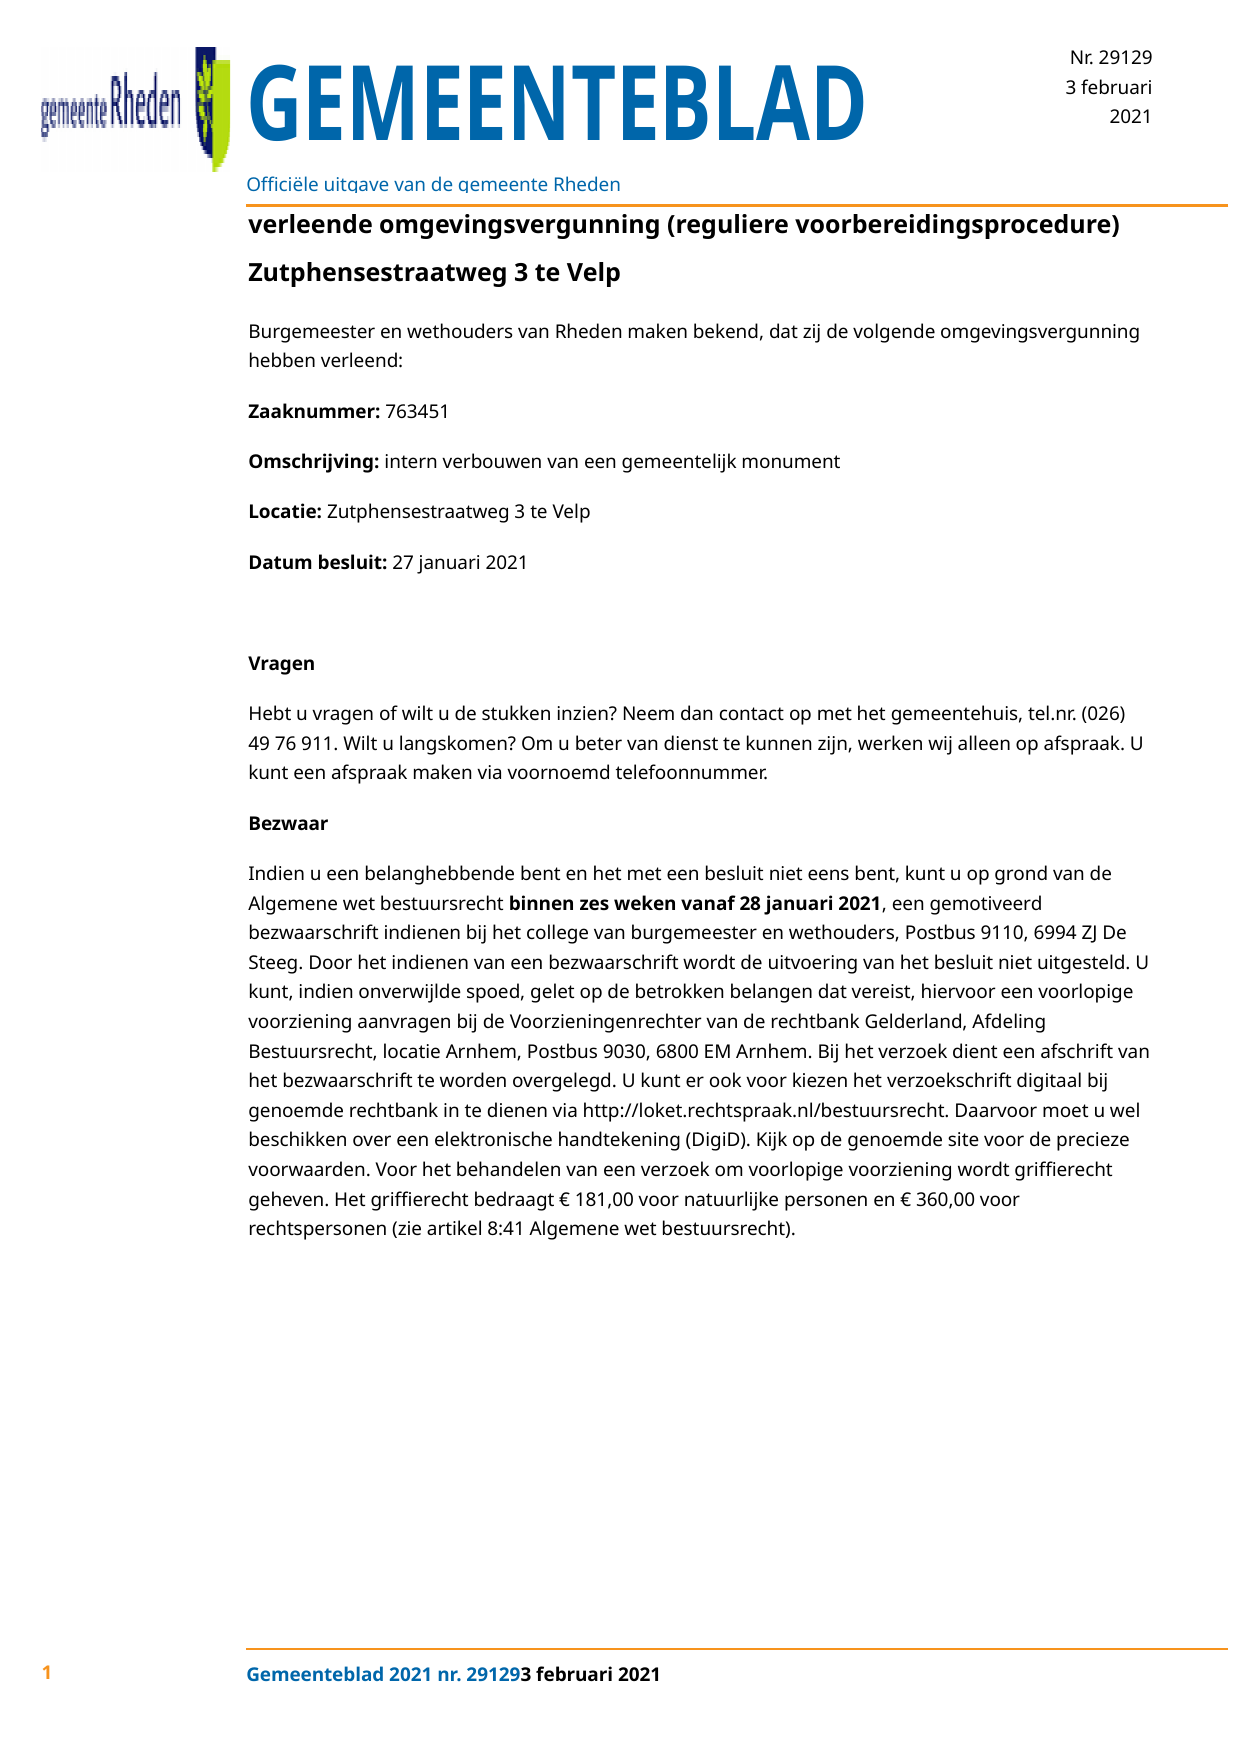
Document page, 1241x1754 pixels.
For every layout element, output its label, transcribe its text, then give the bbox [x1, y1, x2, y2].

text Locatie: Zutphensestraatweg 3 te Velp [248, 499, 1152, 524]
text Zaaknummer: 763451 [248, 398, 1152, 424]
text Datum besluit: 27 januari 2021 [248, 549, 1152, 575]
text Omschrijving: intern verbouwen van een gemeentelijk monument [248, 448, 1152, 474]
text Indien u een belanghebbende bent en het met een besluit niet eens bent, kunt u op grond van de Algemene wet bestuursrecht binnen zes weken vanaf 28 januari 2021, een gemotiveerd bezwaarschrift indienen bij het college van burgemeester en wethouders, Postbus 9110, 6994 ZJ De Steeg. Door het indienen van een bezwaarschrift wordt de uitvoering van het besluit niet uitgesteld. U kunt, indien onverwijlde spoed, gelet op de betrokken belangen dat vereist, hiervoor een voorlopige voorziening aanvragen bij de Voorzieningenrechter van de rechtbank Gelderland, Afdeling Bestuursrecht, locatie Arnhem, Postbus 9030, 6800 EM Arnhem. Bij het verzoek dient een afschrift van het bezwaarschrift te worden overgelegd. U kunt er ook voor kiezen het verzoekschrift digitaal bij genoemde rechtbank in te dienen via http://loket.rechtspraak.nl/bestuursrecht. Daarvoor moet u wel beschikken over een elektronische handtekening (DigiD). Kijk op de genoemde site voor de precieze voorwaarden. Voor het behandelen van een verzoek om voorlopige voorziening wordt griffierecht geheven. Het griffierecht bedraagt € 181,00 voor natuurlijke personen en € 360,00 voor rechtspersonen (zie artikel 8:41 Algemene wet bestuursrecht). [248, 860, 1152, 1241]
text Bezwaar [248, 810, 1152, 836]
text verleende omgevingsvergunning (reguliere voorbereidingsprocedure) Zutphensestraatweg 3 te Velp [248, 207, 1152, 288]
picture [41, 47, 231, 172]
text Vragen [248, 650, 1152, 676]
text Hebt u vragen of wilt u de stukken inzien? Neem dan contact op met het gemeentehuis, tel.nr. (026) 49 76 911. Wilt u langskomen? Om u beter van dienst te kunnen zijn, werken wij alleen op afspraak. U kunt een afspraak maken via voornoemd telefoonnummer. [248, 700, 1152, 785]
text Burgemeester en wethouders van Rheden maken bekend, dat zij de volgende omgevingsvergunning hebben verleend: [248, 318, 1152, 373]
